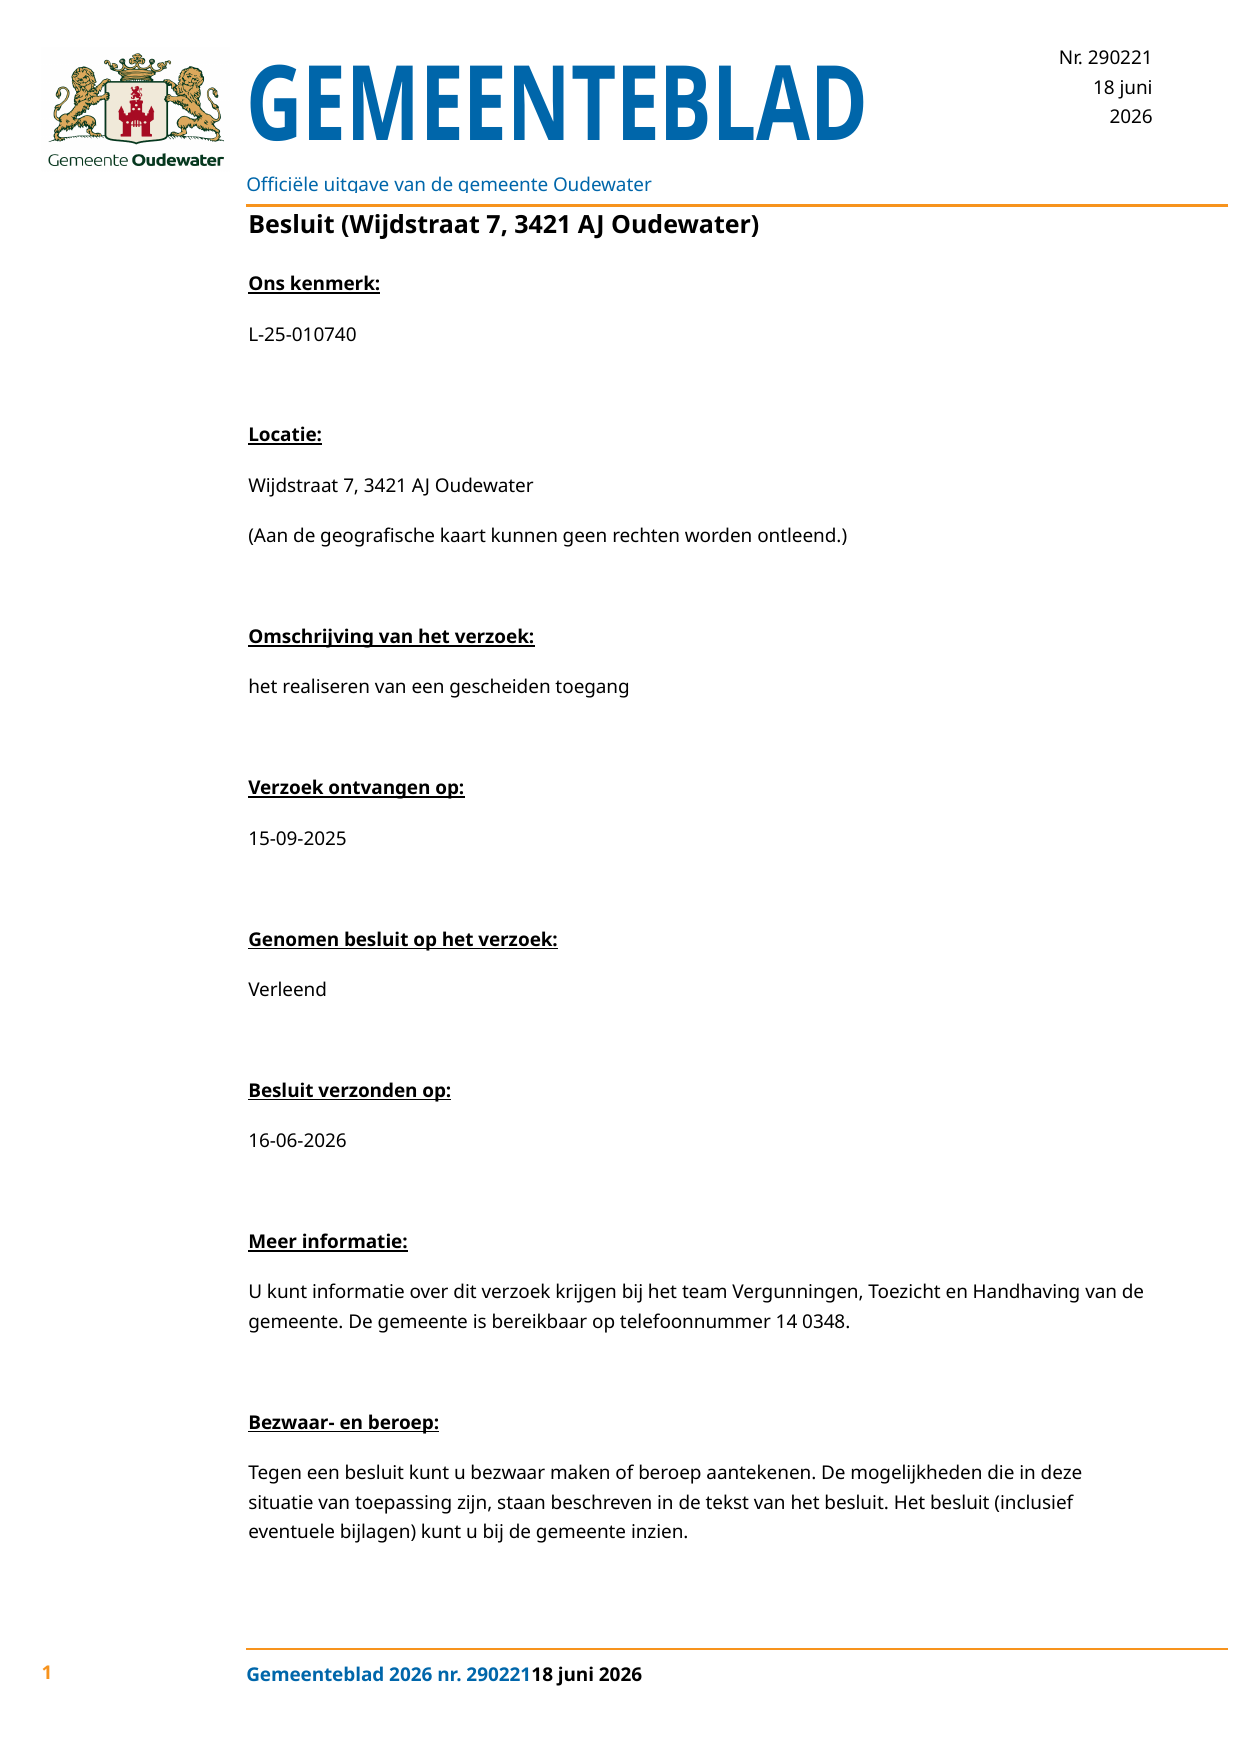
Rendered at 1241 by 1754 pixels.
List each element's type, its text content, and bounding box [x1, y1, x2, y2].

text Besluit verzonden op: [248, 1077, 1152, 1103]
text Meer informatie: [248, 1228, 1152, 1254]
text Verleend [248, 976, 1152, 1002]
text 16-06-2026 [248, 1127, 1152, 1153]
picture [41, 47, 231, 172]
text Verzoek ontvangen op: [248, 774, 1152, 800]
text (Aan de geografische kaart kunnen geen rechten worden ontleend.) [248, 522, 1152, 548]
text 15-09-2025 [248, 825, 1152, 851]
text het realiseren van een gescheiden toegang [248, 674, 1152, 699]
text Genomen besluit op het verzoek: [248, 926, 1152, 951]
text Wijdstraat 7, 3421 AJ Oudewater [248, 472, 1152, 498]
text L-25-010740 [248, 321, 1152, 346]
text Locatie: [248, 422, 1152, 447]
text U kunt informatie over dit verzoek krijgen bij het team Vergunningen, Toezicht en Handhaving van de gemeente. De gemeente is bereikbaar op telefoonnummer 14 0348. [248, 1279, 1152, 1334]
text Ons kenmerk: [248, 270, 1152, 296]
text Tegen een besluit kunt u bezwaar maken of beroep aantekenen. De mogelijkheden die in deze situatie van toepassing zijn, staan beschreven in de tekst van het besluit. Het besluit (inclusief eventuele bijlagen) kunt u bij de gemeente inzien. [248, 1459, 1152, 1544]
text Omschrijving van het verzoek: [248, 623, 1152, 649]
text Bezwaar- en beroep: [248, 1409, 1152, 1435]
text Besluit (Wijdstraat 7, 3421 AJ Oudewater) [248, 207, 1152, 241]
